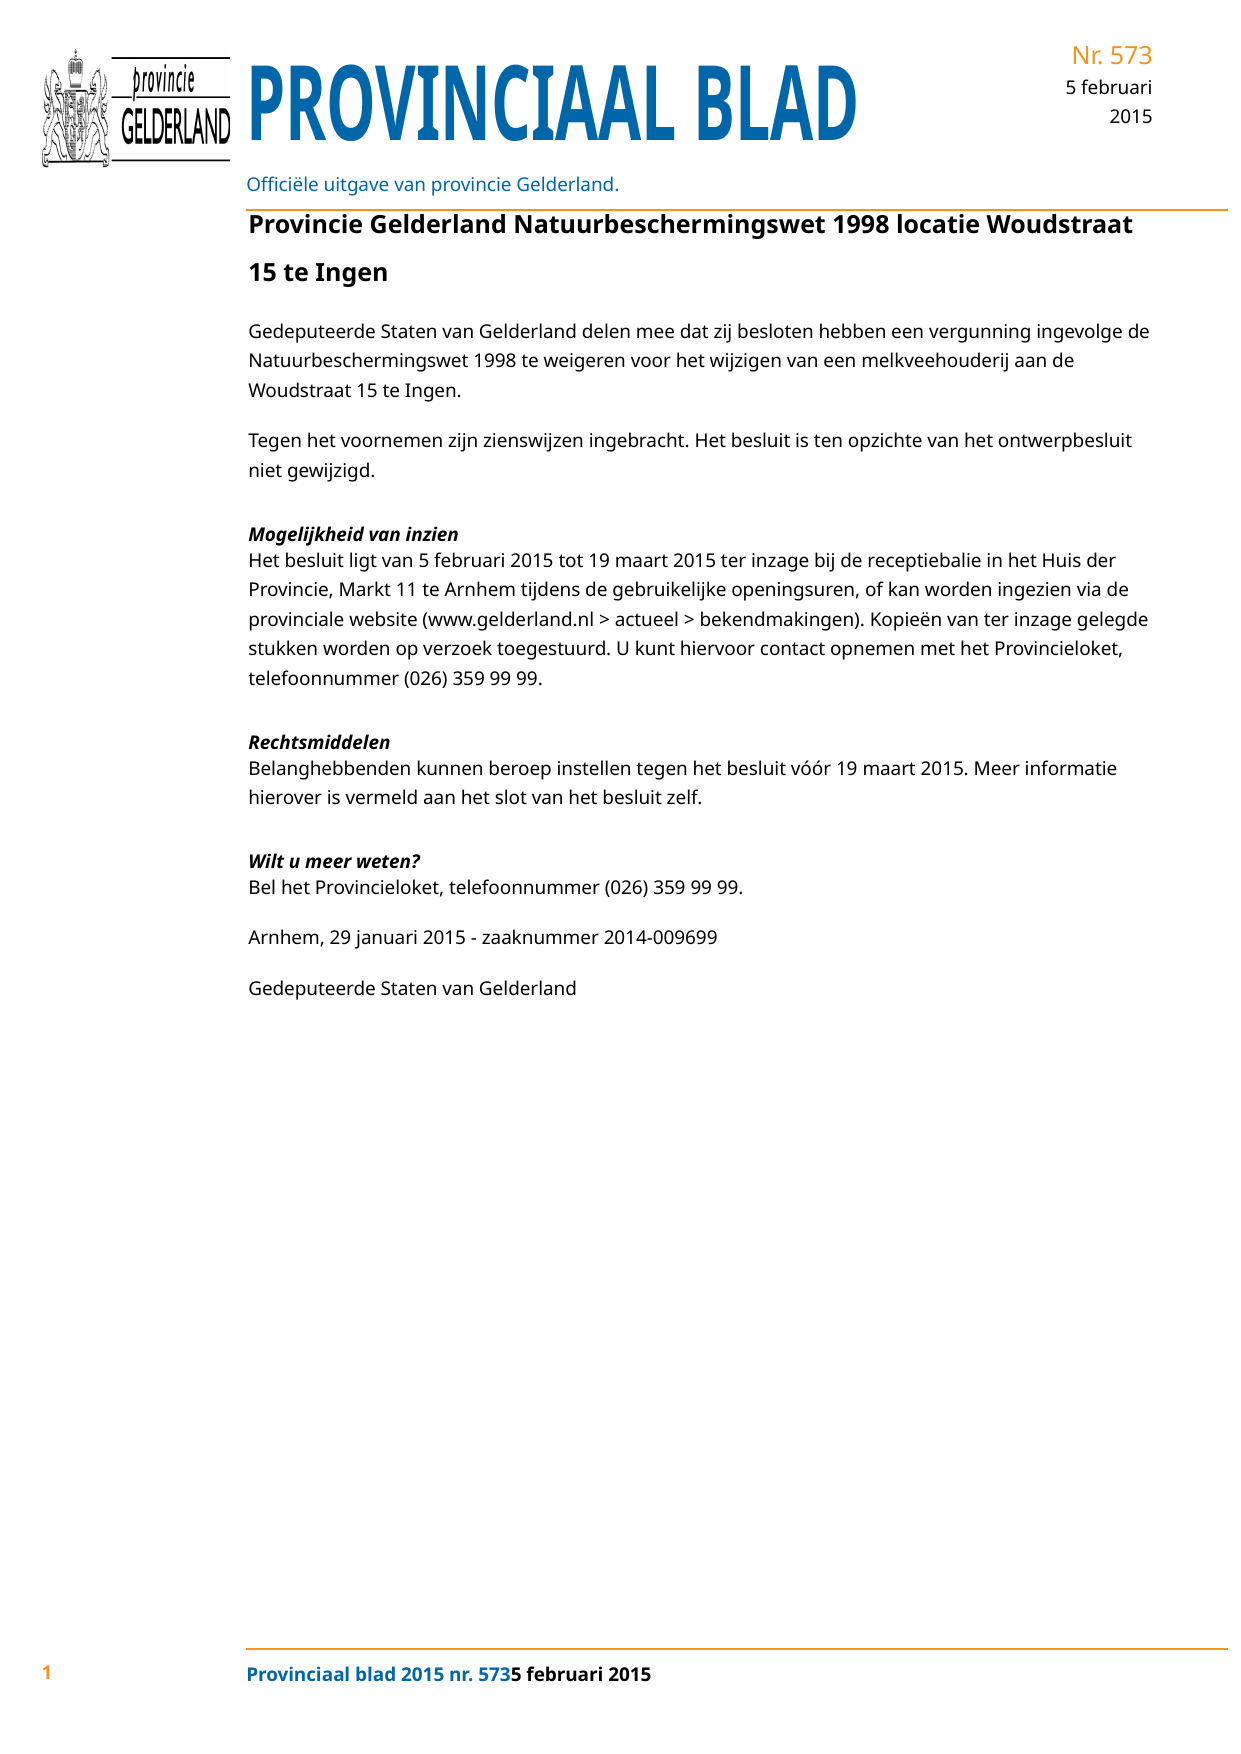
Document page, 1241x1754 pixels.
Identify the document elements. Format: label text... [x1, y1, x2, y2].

text Tegen het voornemen zijn zienswijzen ingebracht. Het besluit is ten opzichte van het ontwerpbesluit niet gewijzigd. [248, 427, 1152, 483]
text Arnhem, 29 januari 2015 - zaaknummer 2014-009699 [248, 924, 1152, 950]
text Gedeputeerde Staten van Gelderland delen mee dat zij besloten hebben een vergunning ingevolge de Natuurbeschermingswet 1998 te weigeren voor het wijzigen van een melkveehouderij aan de Woudstraat 15 te Ingen. [248, 318, 1152, 403]
picture [41, 47, 231, 172]
text Provincie Gelderland Natuurbeschermingswet 1998 locatie Woudstraat 15 te Ingen [248, 211, 1152, 288]
text Het besluit ligt van 5 februari 2015 tot 19 maart 2015 ter inzage bij de receptiebalie in het Huis der Provincie, Markt 11 te Arnhem tijdens de gebruikelijke openingsuren, of kan worden ingezien via de provinciale website (www.gelderland.nl > actueel > bekendmakingen). Kopieën van ter inzage gelegde stukken worden op verzoek toegestuurd. U kunt hiervoor contact opnemen met het Provincieloket, telefoonnummer (026) 359 99 99. [248, 547, 1152, 691]
text Gedeputeerde Staten van Gelderland [248, 975, 1152, 1001]
text Mogelijkheid van inzien [248, 521, 1152, 547]
text Belanghebbenden kunnen beroep instellen tegen het besluit vóór 19 maart 2015. Meer informatie hierover is vermeld aan het slot van het besluit zelf. [248, 755, 1152, 810]
text Bel het Provincieloket, telefoonnummer (026) 359 99 99. [248, 874, 1152, 900]
text Wilt u meer weten? [248, 848, 1152, 874]
text Rechtsmiddelen [248, 729, 1152, 755]
